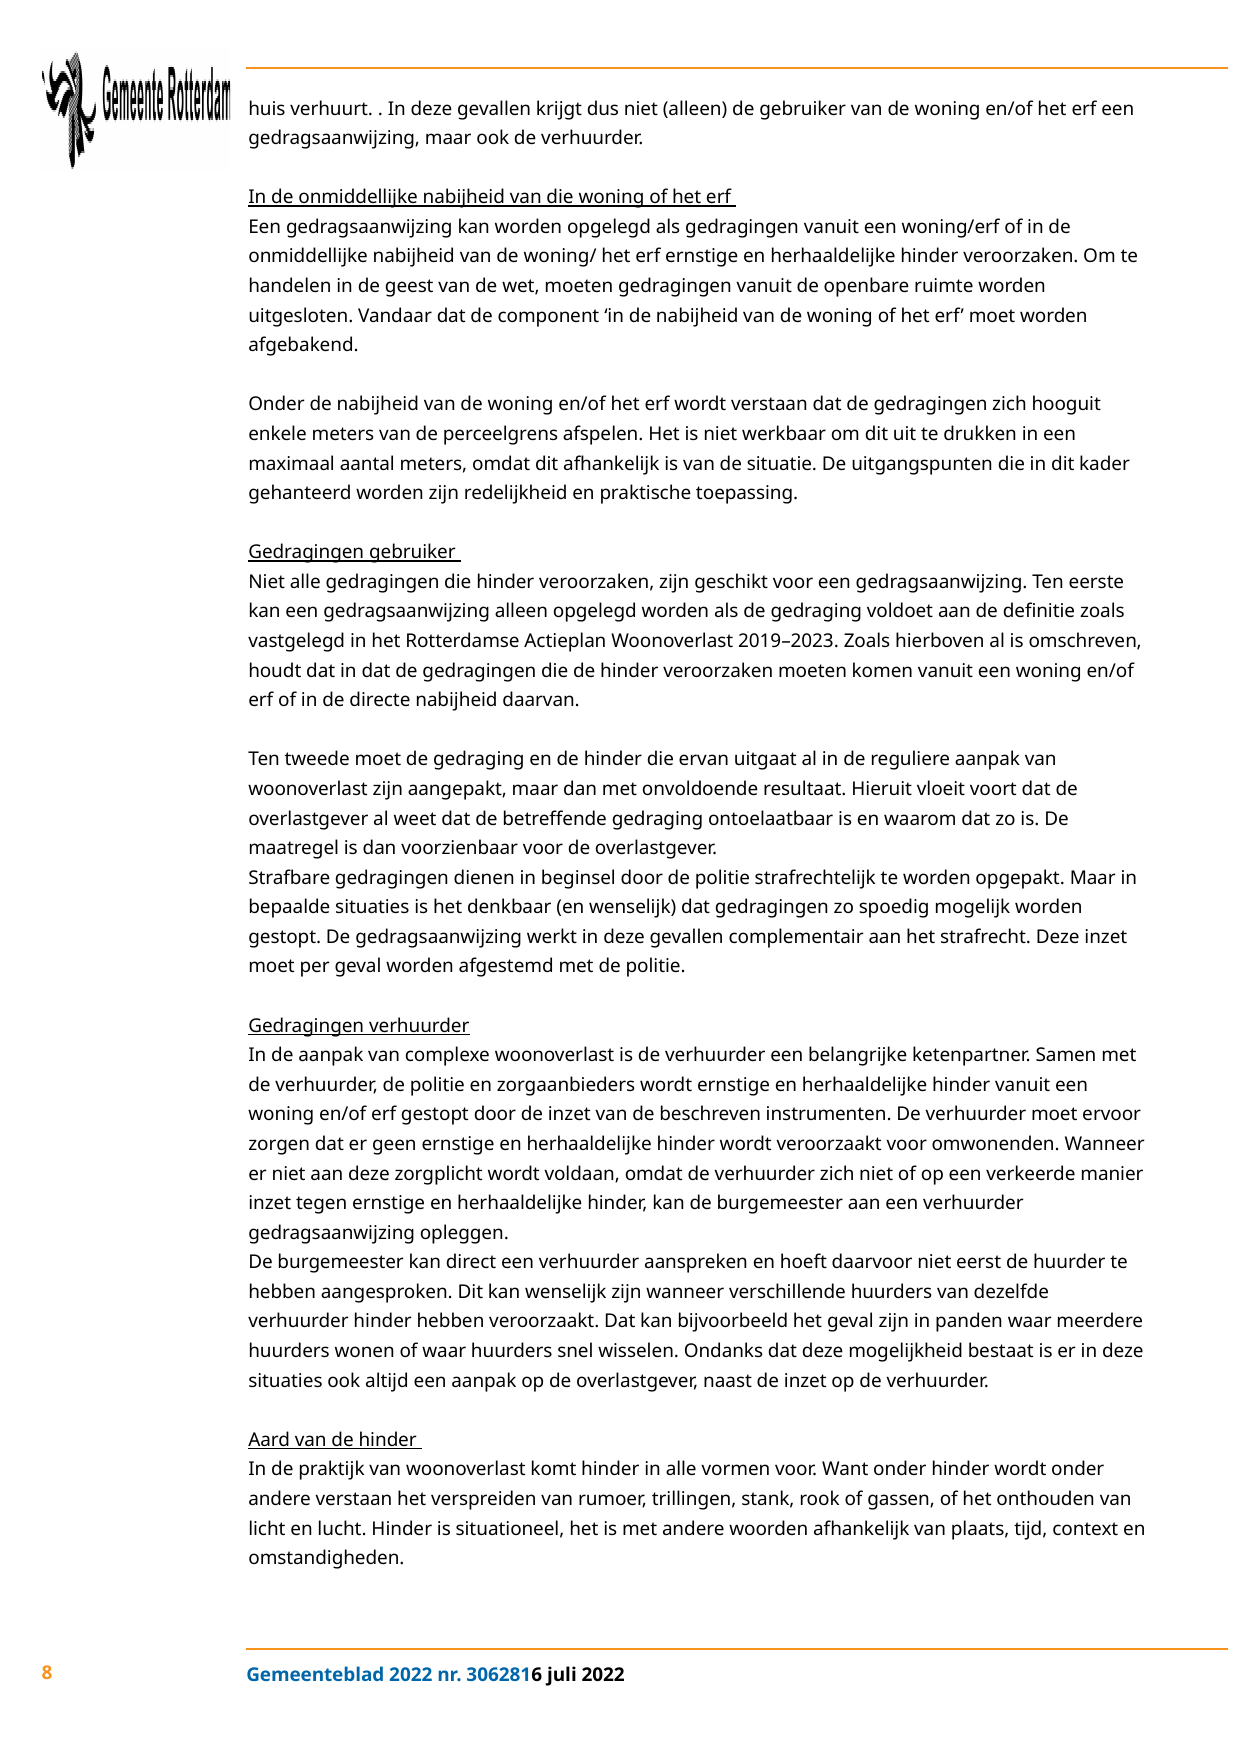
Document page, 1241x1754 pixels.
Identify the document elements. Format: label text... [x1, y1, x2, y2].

text Gedragingen verhuurder [248, 1012, 1152, 1038]
text Niet alle gedragingen die hinder veroorzaken, zijn geschikt voor een gedragsaanwijzing. Ten eerste kan een gedragsaanwijzing alleen opgelegd worden als de gedraging voldoet aan de definitie zoals vastgelegd in het Rotterdamse Actieplan Woonoverlast 2019–2023. Zoals hierboven al is omschreven, houdt dat in dat de gedragingen die de hinder veroorzaken moeten komen vanuit een woning en/of erf of in de directe nabijheid daarvan. [248, 568, 1152, 712]
text De burgemeester kan direct een verhuurder aanspreken en hoeft daarvoor niet eerst de huurder te hebben aangesproken. Dit kan wenselijk zijn wanneer verschillende huurders van dezelfde verhuurder hinder hebben veroorzaakt. Dat kan bijvoorbeeld het geval zijn in panden waar meerdere huurders wonen of waar huurders snel wisselen. Ondanks dat deze mogelijkheid bestaat is er in deze situaties ook altijd een aanpak op de overlastgever, naast de inzet op de verhuurder. [248, 1248, 1152, 1393]
text Onder de nabijheid van de woning en/of het erf wordt verstaan dat de gedragingen zich hooguit enkele meters van de perceelgrens afspelen. Het is niet werkbaar om dit uit te drukken in een maximaal aantal meters, omdat dit afhankelijk is van de situatie. De uitgangspunten die in dit kader gehanteerd worden zijn redelijkheid en praktische toepassing. [248, 391, 1152, 505]
text huis verhuurt. . In deze gevallen krijgt dus niet (alleen) de gebruiker van de woning en/of het erf een gedragsaanwijzing, maar ook de verhuurder. [248, 95, 1152, 150]
picture [41, 47, 231, 172]
text In de onmiddellijke nabijheid van die woning of het erf [248, 183, 1152, 209]
text Ten tweede moet de gedraging en de hinder die ervan uitgaat al in de reguliere aanpak van woonoverlast zijn aangepakt, maar dan met onvoldoende resultaat. Hieruit vloeit voort dat de overlastgever al weet dat de betreffende gedraging ontoelaatbaar is en waarom dat zo is. De maatregel is dan voorzienbaar voor de overlastgever. [248, 746, 1152, 860]
text In de praktijk van woonoverlast komt hinder in alle vormen voor. Want onder hinder wordt onder andere verstaan het verspreiden van rumoer, trillingen, stank, rook of gassen, of het onthouden van licht en lucht. Hinder is situationeel, het is met andere woorden afhankelijk van plaats, tijd, context en omstandigheden. [248, 1456, 1152, 1570]
text Een gedragsaanwijzing kan worden opgelegd als gedragingen vanuit een woning/erf of in de onmiddellijke nabijheid van de woning/ het erf ernstige en herhaaldelijke hinder veroorzaken. Om te handelen in de geest van de wet, moeten gedragingen vanuit de openbare ruimte worden uitgesloten. Vandaar dat de component ‘in de nabijheid van de woning of het erf’ moet worden afgebakend. [248, 213, 1152, 357]
text Strafbare gedragingen dienen in beginsel door de politie strafrechtelijk te worden opgepakt. Maar in bepaalde situaties is het denkbaar (en wenselijk) dat gedragingen zo spoedig mogelijk worden gestopt. De gedragsaanwijzing werkt in deze gevallen complementair aan het strafrecht. Deze inzet moet per geval worden afgestemd met de politie. [248, 864, 1152, 978]
text In de aanpak van complexe woonoverlast is de verhuurder een belangrijke ketenpartner. Samen met de verhuurder, de politie en zorgaanbieders wordt ernstige en herhaaldelijke hinder vanuit een woning en/of erf gestopt door de inzet van de beschreven instrumenten. De verhuurder moet ervoor zorgen dat er geen ernstige en herhaaldelijke hinder wordt veroorzaakt voor omwonenden. Wanneer er niet aan deze zorgplicht wordt voldaan, omdat de verhuurder zich niet of op een verkeerde manier inzet tegen ernstige en herhaaldelijke hinder, kan de burgemeester aan een verhuurder gedragsaanwijzing opleggen. [248, 1041, 1152, 1245]
text Aard van de hinder [248, 1426, 1152, 1452]
text Gedragingen gebruiker [248, 538, 1152, 564]
